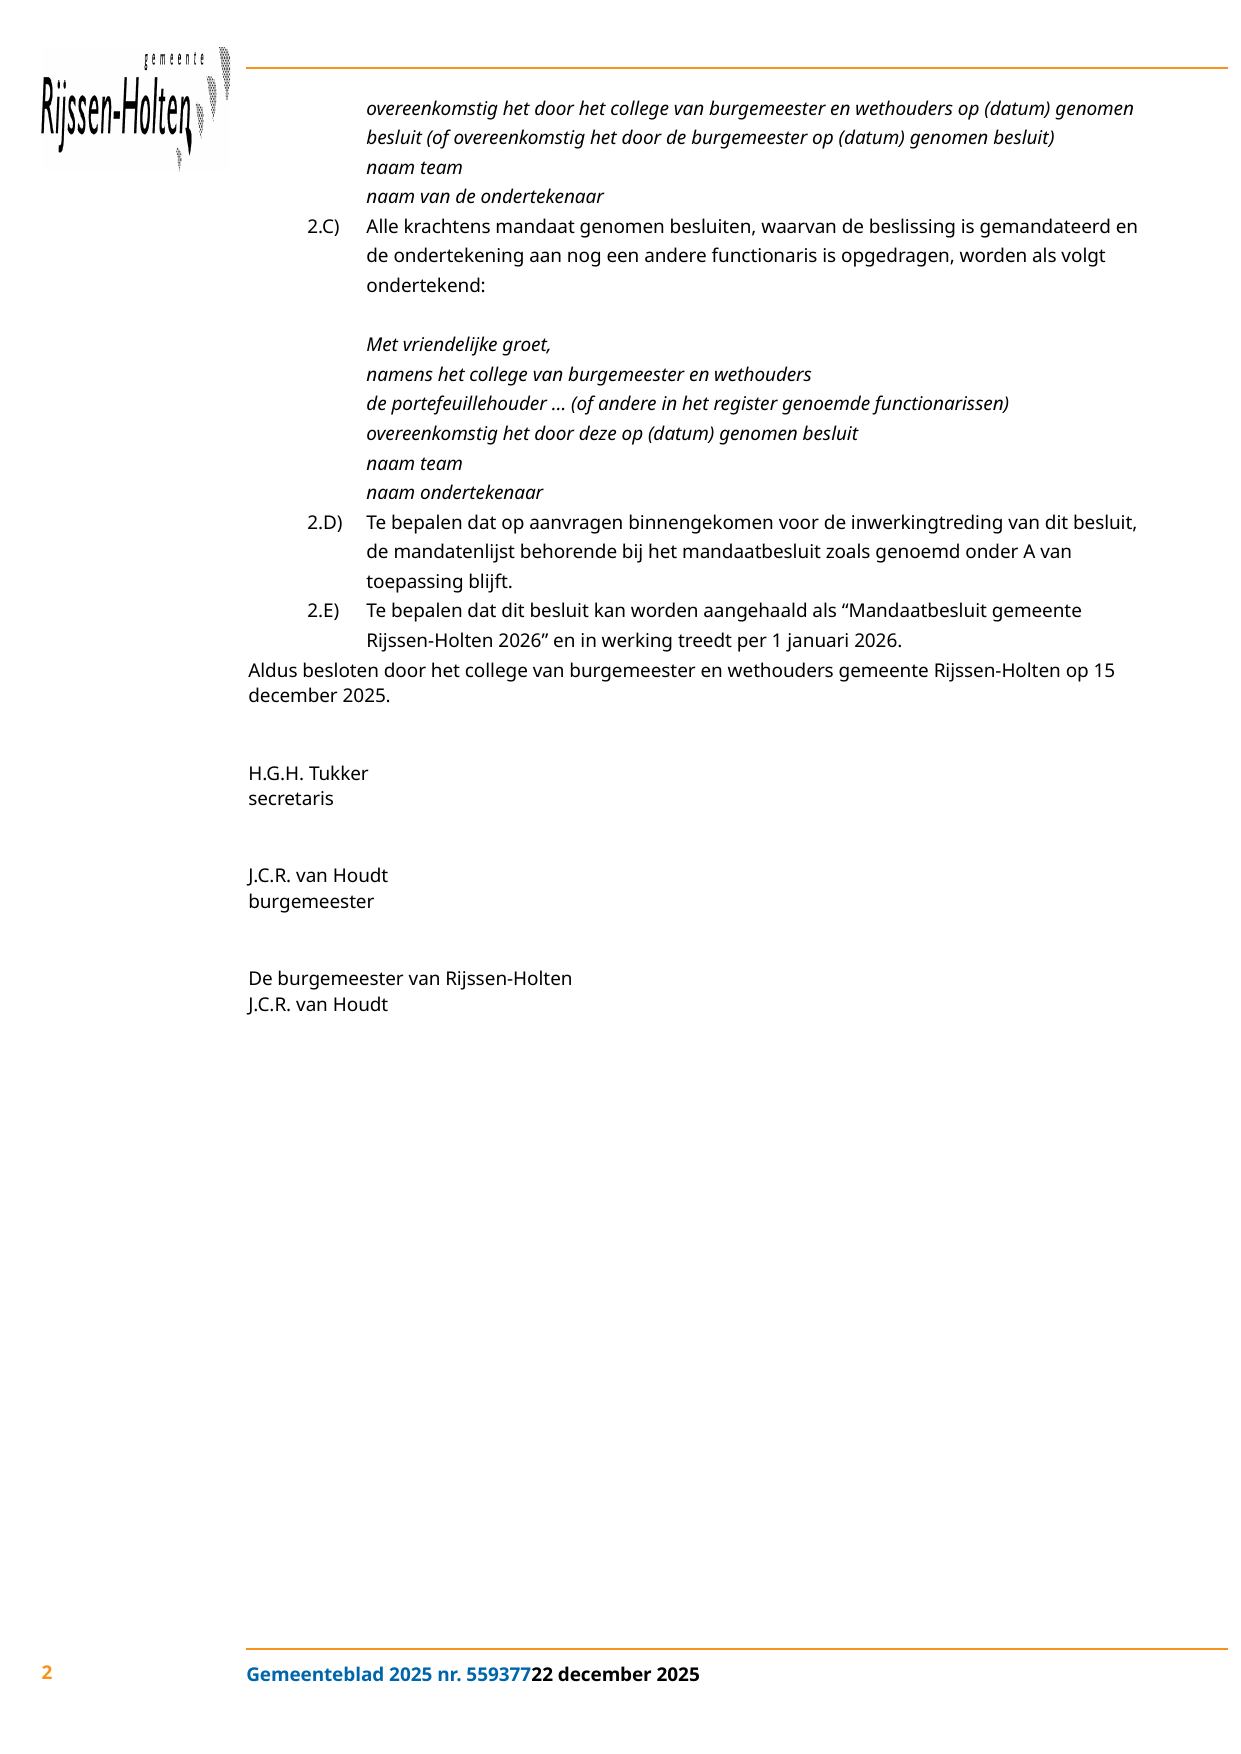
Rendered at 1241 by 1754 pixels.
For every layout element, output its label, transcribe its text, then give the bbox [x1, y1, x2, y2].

list naam team [307, 450, 1152, 476]
list namens het college van burgemeester en wethouders [307, 361, 1152, 387]
text De burgemeester van Rijssen-Holten [248, 966, 1152, 991]
picture [41, 47, 231, 172]
text secretaris [248, 786, 1152, 811]
list Alle krachtens mandaat genomen besluiten, waarvan de beslissing is gemandateerd en de ondertekening aan nog een andere functionaris is opgedragen, worden als volgt ondertekend: [307, 213, 1152, 298]
list Te bepalen dat dit besluit kan worden aangehaald als “Mandaatbesluit gemeente Rijssen-Holten 2026” en in werking treedt per 1 januari 2026. [307, 598, 1152, 653]
list overeenkomstig het door deze op (datum) genomen besluit [307, 420, 1152, 446]
text J.C.R. van Houdt [248, 991, 1152, 1017]
list Met vriendelijke groet, [307, 331, 1152, 357]
text H.G.H. Tukker [248, 760, 1152, 786]
list naam team [307, 154, 1152, 180]
list naam ondertekenaar [307, 479, 1152, 505]
list overeenkomstig het door het college van burgemeester en wethouders op (datum) genomen besluit (of overeenkomstig het door de burgemeester op (datum) genomen besluit) [307, 95, 1152, 150]
text J.C.R. van Houdt [248, 863, 1152, 888]
list de portefeuillehouder … (of andere in het register genoemde functionarissen) [307, 391, 1152, 416]
text burgemeester [248, 888, 1152, 914]
list naam van de ondertekenaar [307, 183, 1152, 209]
list Te bepalen dat op aanvragen binnengekomen voor de inwerkingtreding van dit besluit, de mandatenlijst behorende bij het mandaatbesluit zoals genoemd onder A van toepassing blijft. [307, 509, 1152, 594]
text Aldus besloten door het college van burgemeester en wethouders gemeente Rijssen-Holten op 15 december 2025. [248, 657, 1152, 708]
